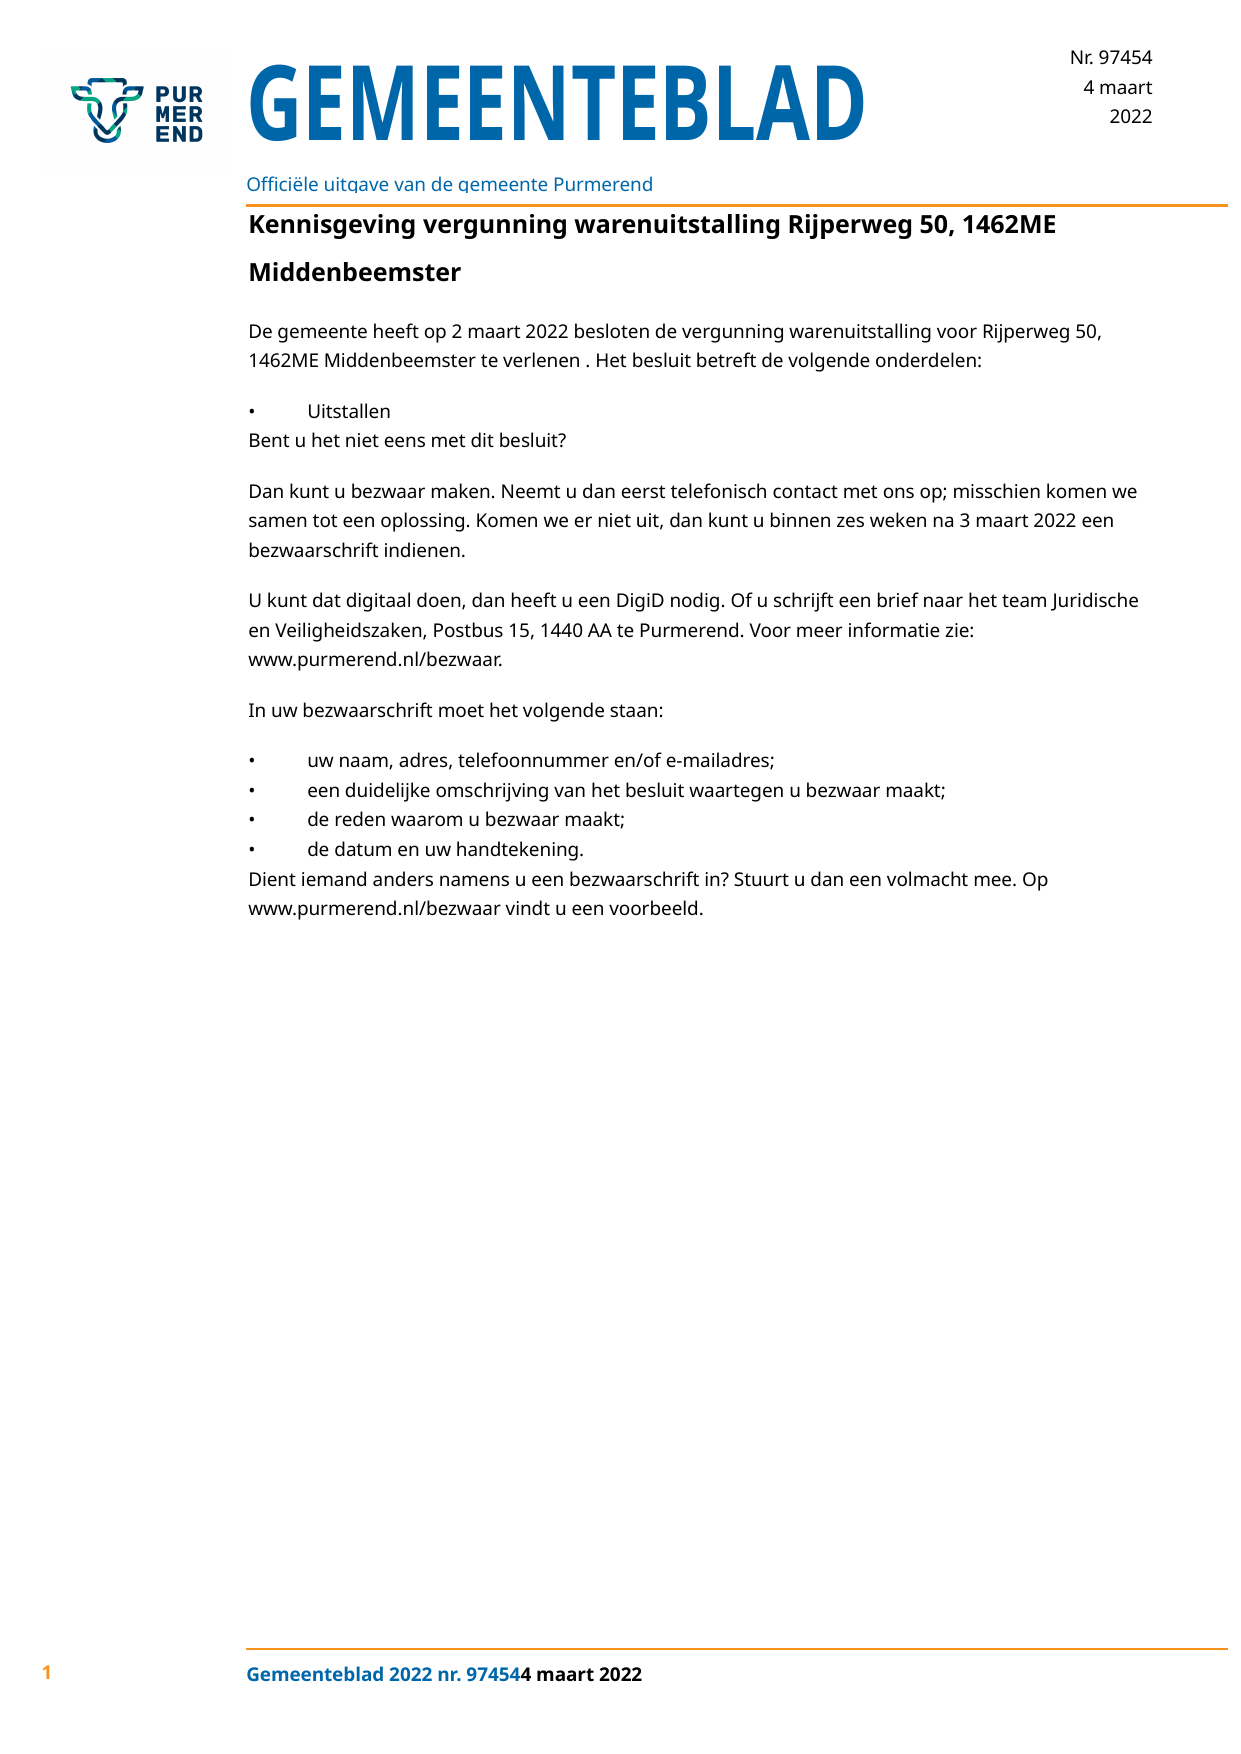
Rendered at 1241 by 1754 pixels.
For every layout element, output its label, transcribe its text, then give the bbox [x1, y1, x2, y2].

text In uw bezwaarschrift moet het volgende staan: [248, 697, 1152, 723]
list een duidelijke omschrijving van het besluit waartegen u bezwaar maakt; [248, 777, 1152, 803]
text De gemeente heeft op 2 maart 2022 besloten de vergunning warenuitstalling voor Rijperweg 50, 1462ME Middenbeemster te verlenen . Het besluit betreft de volgende onderdelen: [248, 318, 1152, 373]
list Uitstallen [248, 398, 1152, 424]
text Dient iemand anders namens u een bezwaarschrift in? Stuurt u dan een volmacht mee. Op www.purmerend.nl/bezwaar vindt u een voorbeeld. [248, 866, 1152, 921]
picture [41, 47, 231, 172]
text U kunt dat digitaal doen, dan heeft u een DigiD nodig. Of u schrijft een brief naar het team Juridische en Veiligheidszaken, Postbus 15, 1440 AA te Purmerend. Voor meer informatie zie: www.purmerend.nl/bezwaar. [248, 587, 1152, 672]
list de reden waarom u bezwaar maakt; [248, 807, 1152, 832]
text Bent u het niet eens met dit besluit? [248, 427, 1152, 453]
text Dan kunt u bezwaar maken. Neemt u dan eerst telefonisch contact met ons op; misschien komen we samen tot een oplossing. Komen we er niet uit, dan kunt u binnen zes weken na 3 maart 2022 een bezwaarschrift indienen. [248, 478, 1152, 563]
text Kennisgeving vergunning warenuitstalling Rijperweg 50, 1462ME Middenbeemster [248, 207, 1152, 288]
list de datum en uw handtekening. [248, 836, 1152, 862]
list uw naam, adres, telefoonnummer en/of e-mailadres; [248, 747, 1152, 773]
